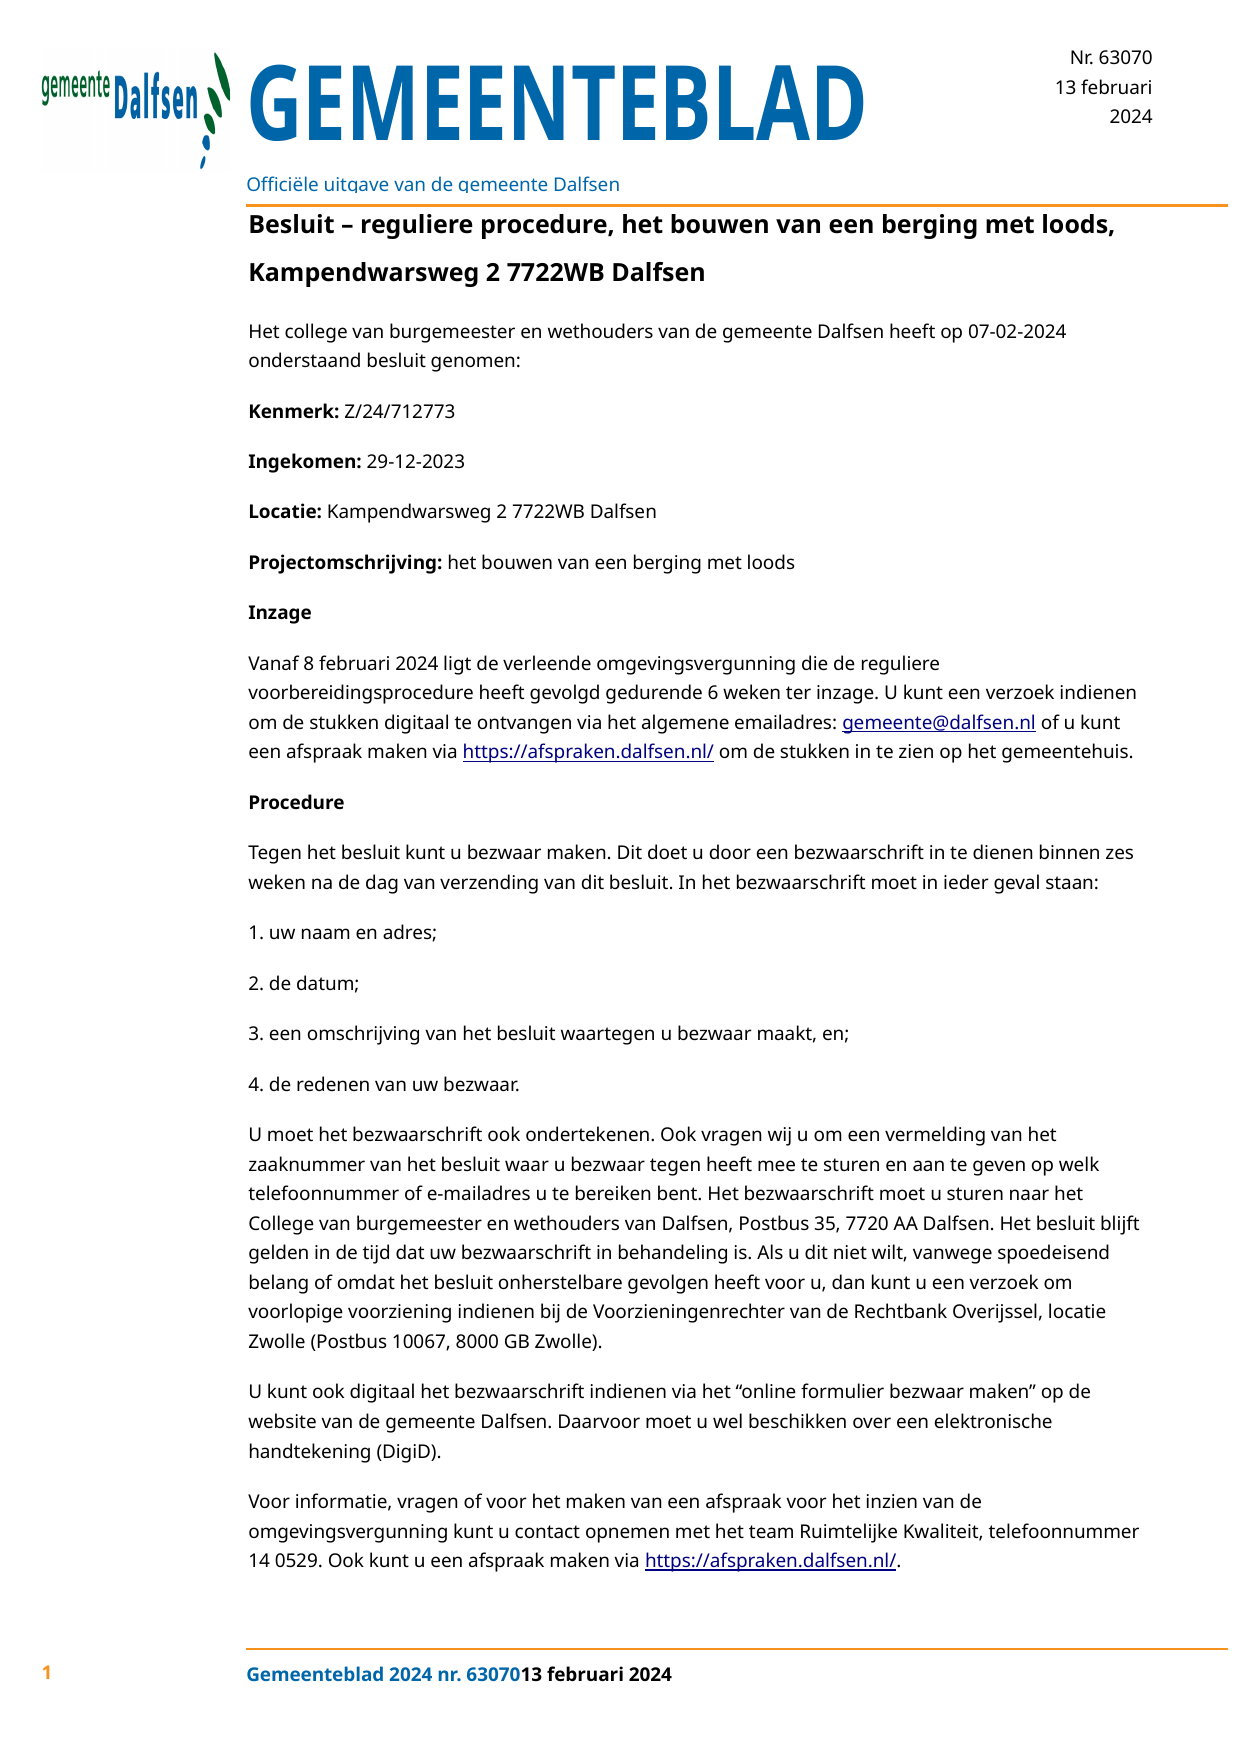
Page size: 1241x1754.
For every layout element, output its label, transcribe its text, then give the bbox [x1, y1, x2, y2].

text Tegen het besluit kunt u bezwaar maken. Dit doet u door een bezwaarschrift in te dienen binnen zes weken na de dag van verzending van dit besluit. In het bezwaarschrift moet in ieder geval staan: [248, 839, 1152, 895]
text Projectomschrijving: het bouwen van een berging met loods [248, 549, 1152, 575]
text 1. uw naam en adres; [248, 919, 1152, 945]
text Het college van burgemeester en wethouders van de gemeente Dalfsen heeft op 07-02-2024 onderstaand besluit genomen: [248, 318, 1152, 373]
text 4. de redenen van uw bezwaar. [248, 1071, 1152, 1097]
text U kunt ook digitaal het bezwaarschrift indienen via het “online formulier bezwaar maken” op de website van de gemeente Dalfsen. Daarvoor moet u wel beschikken over een elektronische handtekening (DigiD). [248, 1379, 1152, 1464]
text 3. een omschrijving van het besluit waartegen u bezwaar maakt, en; [248, 1020, 1152, 1046]
text Voor informatie, vragen of voor het maken van een afspraak voor het inzien van de omgevingsvergunning kunt u contact opnemen met het team Ruimtelijke Kwaliteit, telefoonnummer 14 0529. Ook kunt u een afspraak maken via https://afspraken.dalfsen.nl/. [248, 1488, 1152, 1573]
text Procedure [248, 789, 1152, 815]
text Locatie: Kampendwarsweg 2 7722WB Dalfsen [248, 499, 1152, 524]
text U moet het bezwaarschrift ook ondertekenen. Ook vragen wij u om een vermelding van het zaaknummer van het besluit waar u bezwaar tegen heeft mee te sturen en aan te geven op welk telefoonnummer of e-mailadres u te bereiken bent. Het bezwaarschrift moet u sturen naar het College van burgemeester en wethouders van Dalfsen, Postbus 35, 7720 AA Dalfsen. Het besluit blijft gelden in de tijd dat uw bezwaarschrift in behandeling is. Als u dit niet wilt, vanwege spoedeisend belang of omdat het besluit onherstelbare gevolgen heeft voor u, dan kunt u een verzoek om voorlopige voorziening indienen bij de Voorzieningenrechter van de Rechtbank Overijssel, locatie Zwolle (Postbus 10067, 8000 GB Zwolle). [248, 1121, 1152, 1354]
text Besluit – reguliere procedure, het bouwen van een berging met loods, Kampendwarsweg 2 7722WB Dalfsen [248, 207, 1152, 288]
text Inzage [248, 599, 1152, 625]
text Ingekomen: 29-12-2023 [248, 448, 1152, 474]
text Vanaf 8 februari 2024 ligt de verleende omgevingsvergunning die de reguliere voorbereidingsprocedure heeft gevolgd gedurende 6 weken ter inzage. U kunt een verzoek indienen om de stukken digitaal te ontvangen via het algemene emailadres: gemeente@dalfsen.nl of u kunt een afspraak maken via https://afspraken.dalfsen.nl/ om de stukken in te zien op het gemeentehuis. [248, 650, 1152, 764]
text Kenmerk: Z/24/712773 [248, 398, 1152, 424]
picture [41, 47, 231, 172]
text 2. de datum; [248, 970, 1152, 996]
